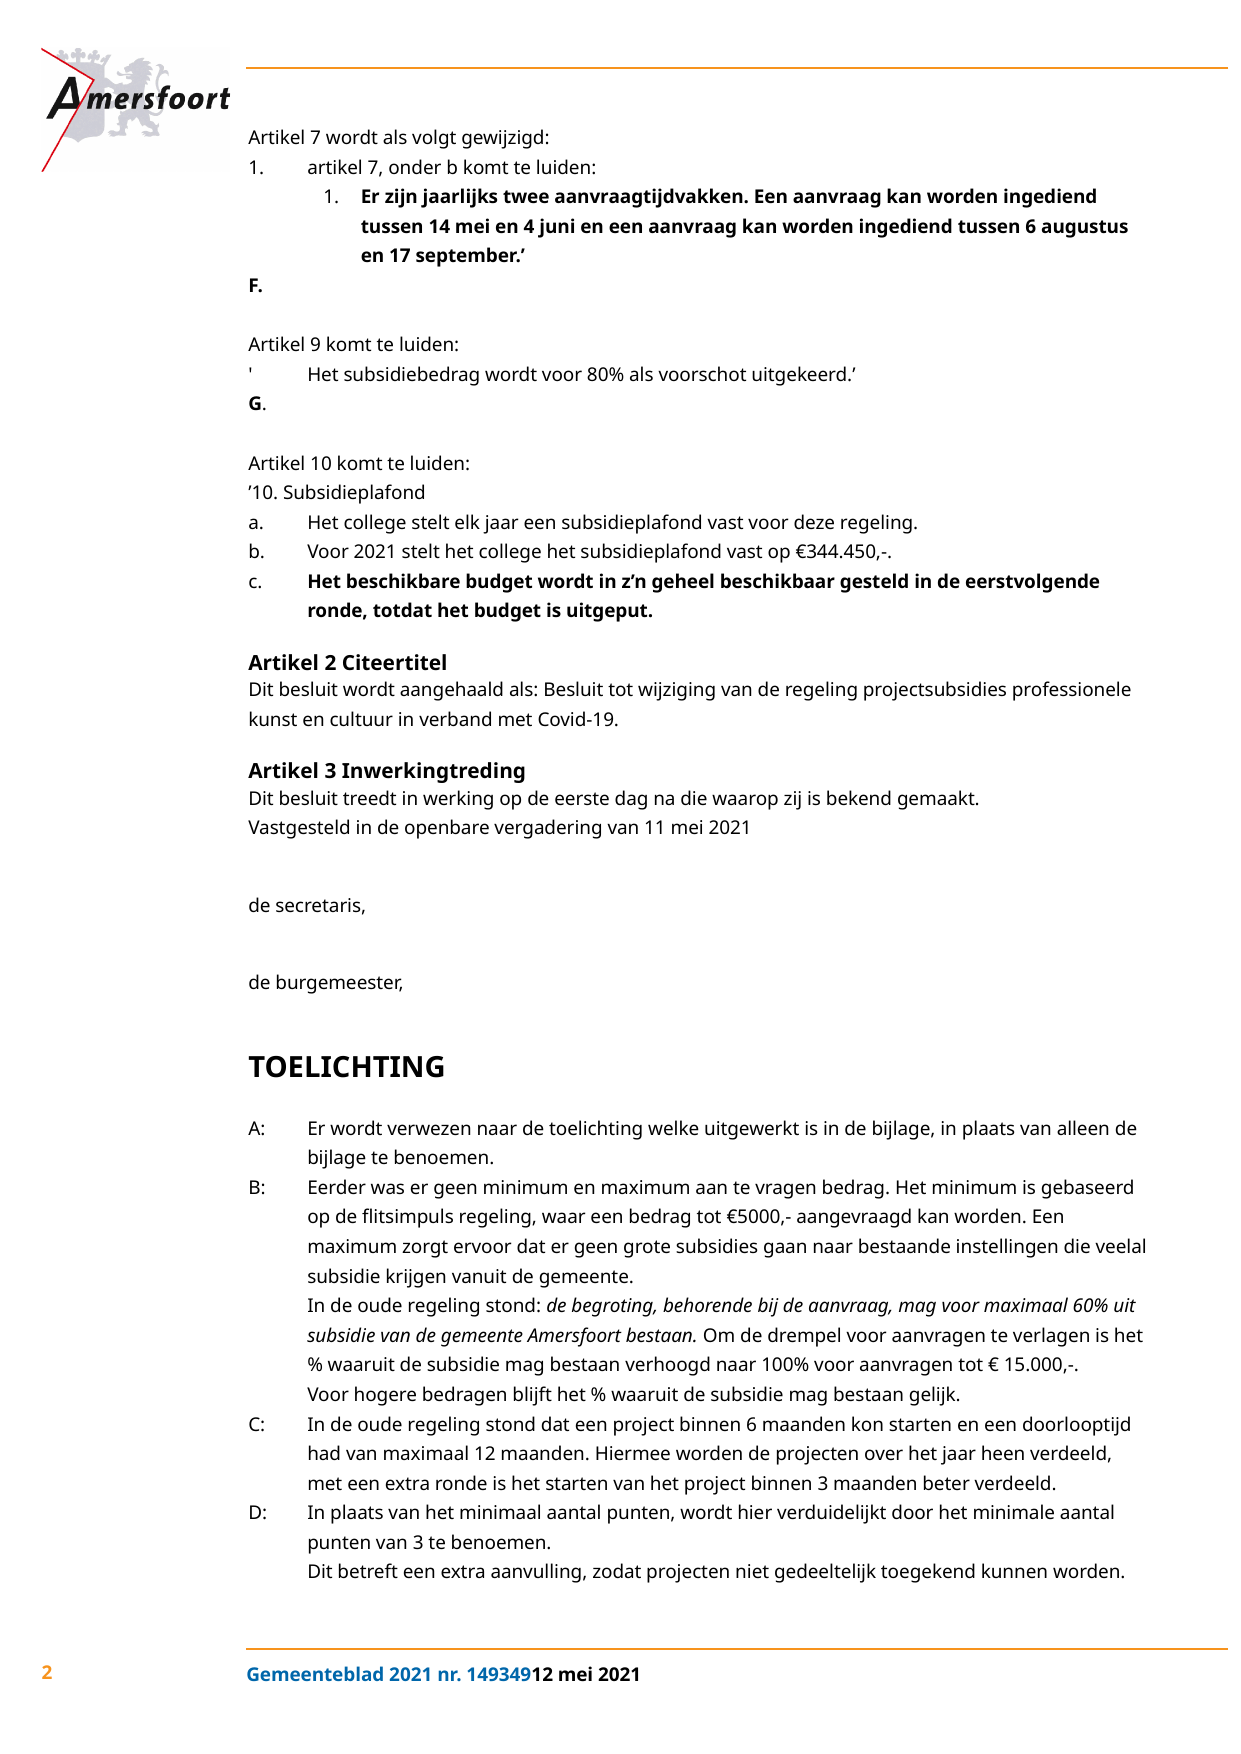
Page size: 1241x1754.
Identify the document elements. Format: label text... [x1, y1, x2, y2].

list In de oude regeling stond: de begroting, behorende bij de aanvraag, mag voor maximaal 60% uit subsidie van de gemeente Amersfoort bestaan. Om de drempel voor aanvragen te verlagen is het % waaruit de subsidie mag bestaan verhoogd naar 100% voor aanvragen tot € 15.000,-. [248, 1292, 1152, 1377]
text de secretaris, [248, 892, 1152, 917]
list Voor hogere bedragen blijft het % waaruit de subsidie mag bestaan gelijk. [248, 1381, 1152, 1407]
text Vastgesteld in de openbare vergadering van 11 mei 2021 [248, 814, 1152, 840]
text Artikel 10 komt te luiden: [248, 450, 1152, 476]
list Voor 2021 stelt het college het subsidieplafond vast op €344.450,-. [248, 538, 1152, 564]
text TOELICHTING [248, 1046, 1152, 1086]
text G. [248, 391, 1152, 416]
list Eerder was er geen minimum en maximum aan te vragen bedrag. Het minimum is gebaseerd op de flitsimpuls regeling, waar een bedrag tot €5000,- aangevraagd kan worden. Een maximum zorgt ervoor dat er geen grote subsidies gaan naar bestaande instellingen die veelal subsidie krijgen vanuit de gemeente. [248, 1174, 1152, 1289]
list In de oude regeling stond dat een project binnen 6 maanden kon starten en een doorlooptijd had van maximaal 12 maanden. Hiermee worden de projecten over het jaar heen verdeeld, met een extra ronde is het starten van het project binnen 3 maanden beter verdeeld. [248, 1411, 1152, 1496]
list Er wordt verwezen naar de toelichting welke uitgewerkt is in de bijlage, in plaats van alleen de bijlage te benoemen. [248, 1115, 1152, 1170]
text Artikel 7 wordt als volgt gewijzigd: [248, 124, 1152, 150]
text de burgemeester, [248, 969, 1152, 995]
list Het college stelt elk jaar een subsidieplafond vast voor deze regeling. [248, 509, 1152, 535]
text Artikel 9 komt te luiden: [248, 331, 1152, 357]
text Dit besluit treedt in werking op de eerste dag na die waarop zij is bekend gemaakt. [248, 785, 1152, 811]
text Dit besluit wordt aangehaald als: Besluit tot wijziging van de regeling projectsubsidies professionele kunst en cultuur in verband met Covid-19. [248, 677, 1152, 732]
list In plaats van het minimaal aantal punten, wordt hier verduidelijkt door het minimale aantal punten van 3 te benoemen. [248, 1499, 1152, 1555]
list artikel 7, onder b komt te luiden: [248, 154, 1152, 180]
text ’10. Subsidieplafond [248, 479, 1152, 505]
text Artikel 2 Citeertitel [248, 648, 1152, 677]
text F. [248, 272, 1152, 298]
list Het subsidiebedrag wordt voor 80% als voorschot uitgekeerd.’ [248, 361, 1152, 387]
list Er zijn jaarlijks twee aanvraagtijdvakken. Een aanvraag kan worden ingediend tussen 14 mei en 4 juni en een aanvraag kan worden ingediend tussen 6 augustus en 17 september.’ [323, 183, 1152, 268]
picture [41, 47, 231, 172]
text Artikel 3 Inwerkingtreding [248, 757, 1152, 785]
list Dit betreft een extra aanvulling, zodat projecten niet gedeeltelijk toegekend kunnen worden. [248, 1559, 1152, 1584]
list Het beschikbare budget wordt in z’n geheel beschikbaar gesteld in de eerstvolgende ronde, totdat het budget is uitgeput. [248, 568, 1152, 623]
